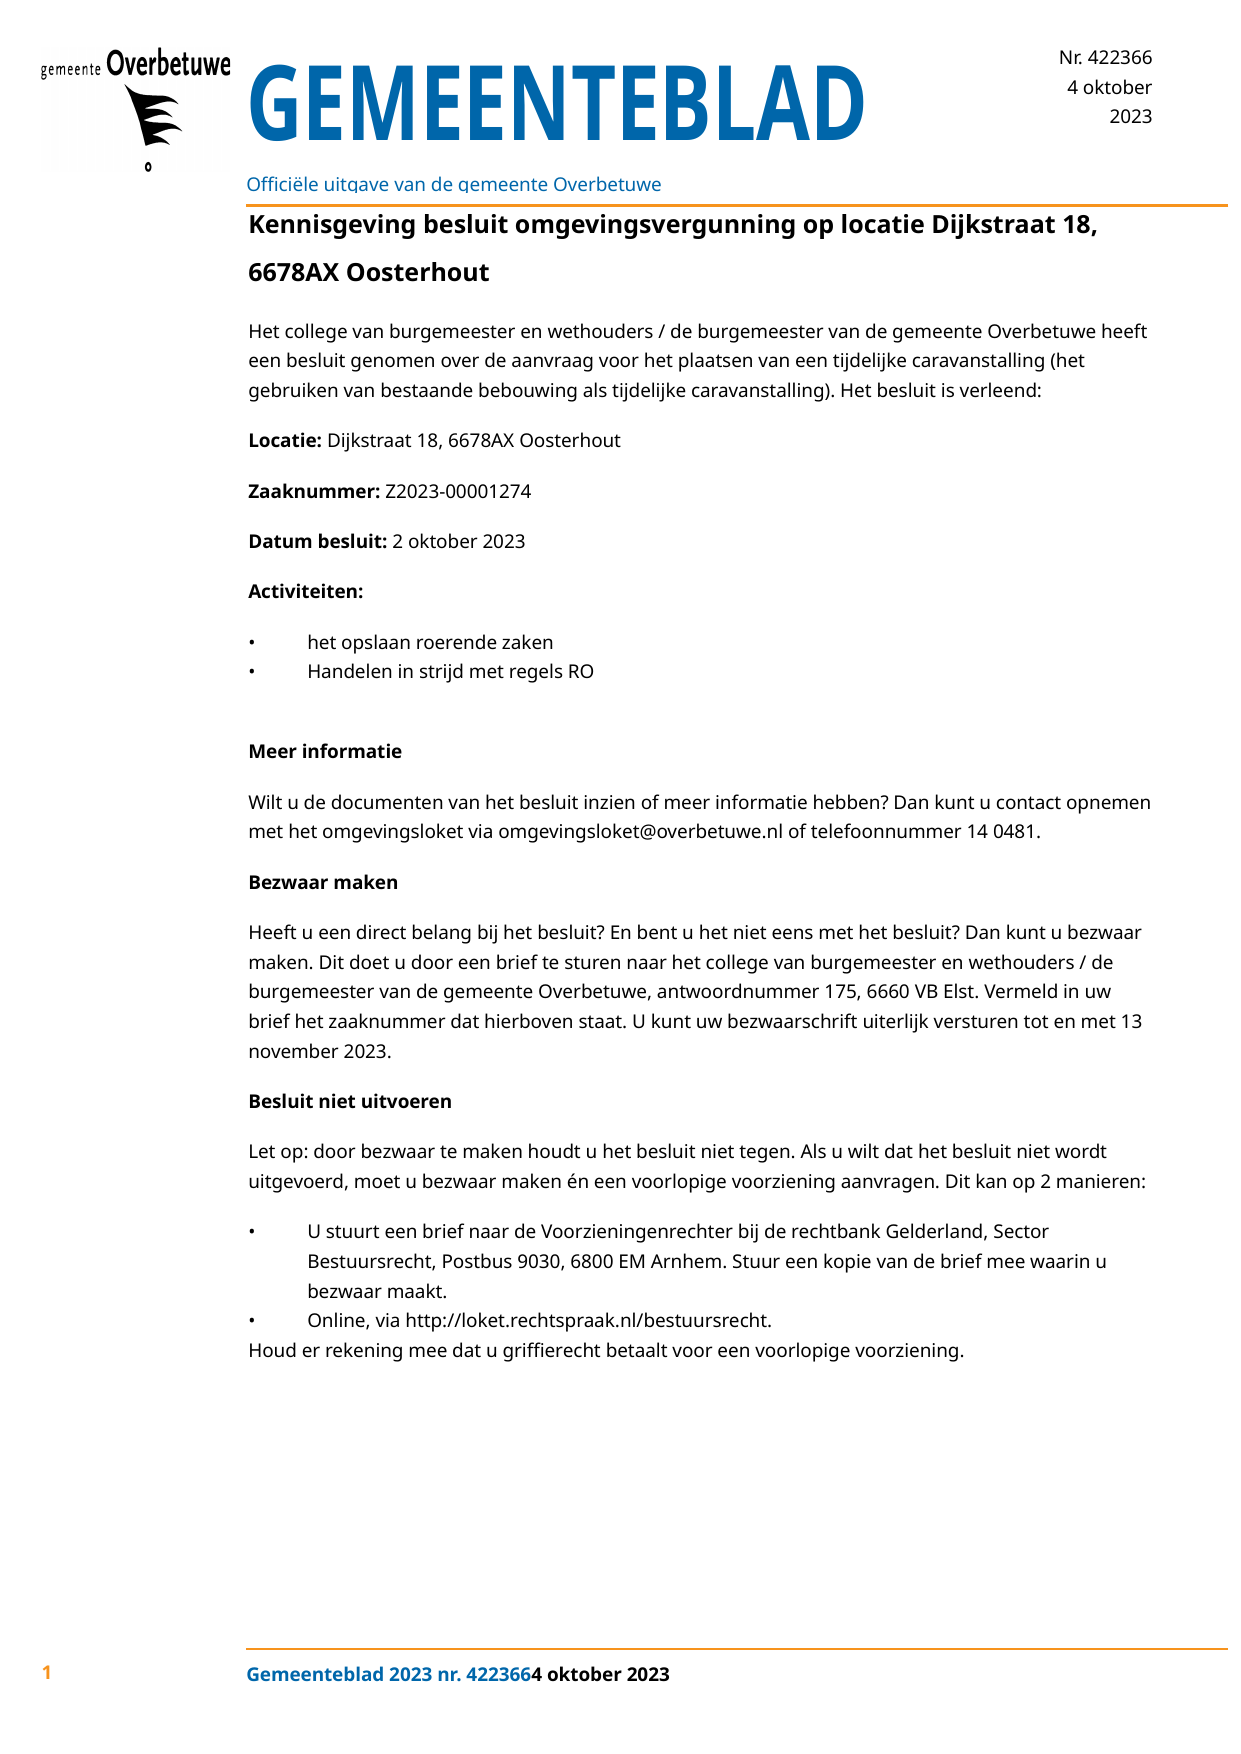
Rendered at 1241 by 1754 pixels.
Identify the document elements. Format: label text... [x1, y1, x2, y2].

text Locatie: Dijkstraat 18, 6678AX Oosterhout [248, 427, 1152, 453]
text Besluit niet uitvoeren [248, 1088, 1152, 1114]
text Zaaknummer: Z2023-00001274 [248, 478, 1152, 504]
text Heeft u een direct belang bij het besluit? En bent u het niet eens met het besluit? Dan kunt u bezwaar maken. Dit doet u door een brief te sturen naar het college van burgemeester en wethouders / de burgemeester van de gemeente Overbetuwe, antwoordnummer 175, 6660 VB Elst. Vermeld in uw brief het zaaknummer dat hierboven staat. U kunt uw bezwaarschrift uiterlijk versturen tot en met 13 november 2023. [248, 919, 1152, 1064]
list U stuurt een brief naar de Voorzieningenrechter bij de rechtbank Gelderland, Sector Bestuursrecht, Postbus 9030, 6800 EM Arnhem. Stuur een kopie van de brief mee waarin u bezwaar maakt. [248, 1219, 1152, 1304]
text Datum besluit: 2 oktober 2023 [248, 528, 1152, 554]
text Let op: door bezwaar te maken houdt u het besluit niet tegen. Als u wilt dat het besluit niet wordt uitgevoerd, moet u bezwaar maken én een voorlopige voorziening aanvragen. Dit kan op 2 manieren: [248, 1139, 1152, 1194]
text Het college van burgemeester en wethouders / de burgemeester van de gemeente Overbetuwe heeft een besluit genomen over de aanvraag voor het plaatsen van een tijdelijke caravanstalling (het gebruiken van bestaande bebouwing als tijdelijke caravanstalling). Het besluit is verleend: [248, 318, 1152, 403]
text Bezwaar maken [248, 869, 1152, 895]
text Houd er rekening mee dat u griffierecht betaalt voor een voorlopige voorziening. [248, 1337, 1152, 1363]
list het opslaan roerende zaken [248, 629, 1152, 655]
list Handelen in strijd met regels RO [248, 659, 1152, 684]
text Wilt u de documenten van het besluit inzien of meer informatie hebben? Dan kunt u contact opnemen met het omgevingsloket via omgevingsloket@overbetuwe.nl of telefoonnummer 14 0481. [248, 789, 1152, 844]
text Meer informatie [248, 739, 1152, 764]
text Activiteiten: [248, 579, 1152, 604]
list Online, via http://loket.rechtspraak.nl/bestuursrecht. [248, 1307, 1152, 1333]
picture [41, 47, 231, 172]
text Kennisgeving besluit omgevingsvergunning op locatie Dijkstraat 18, 6678AX Oosterhout [248, 207, 1152, 288]
